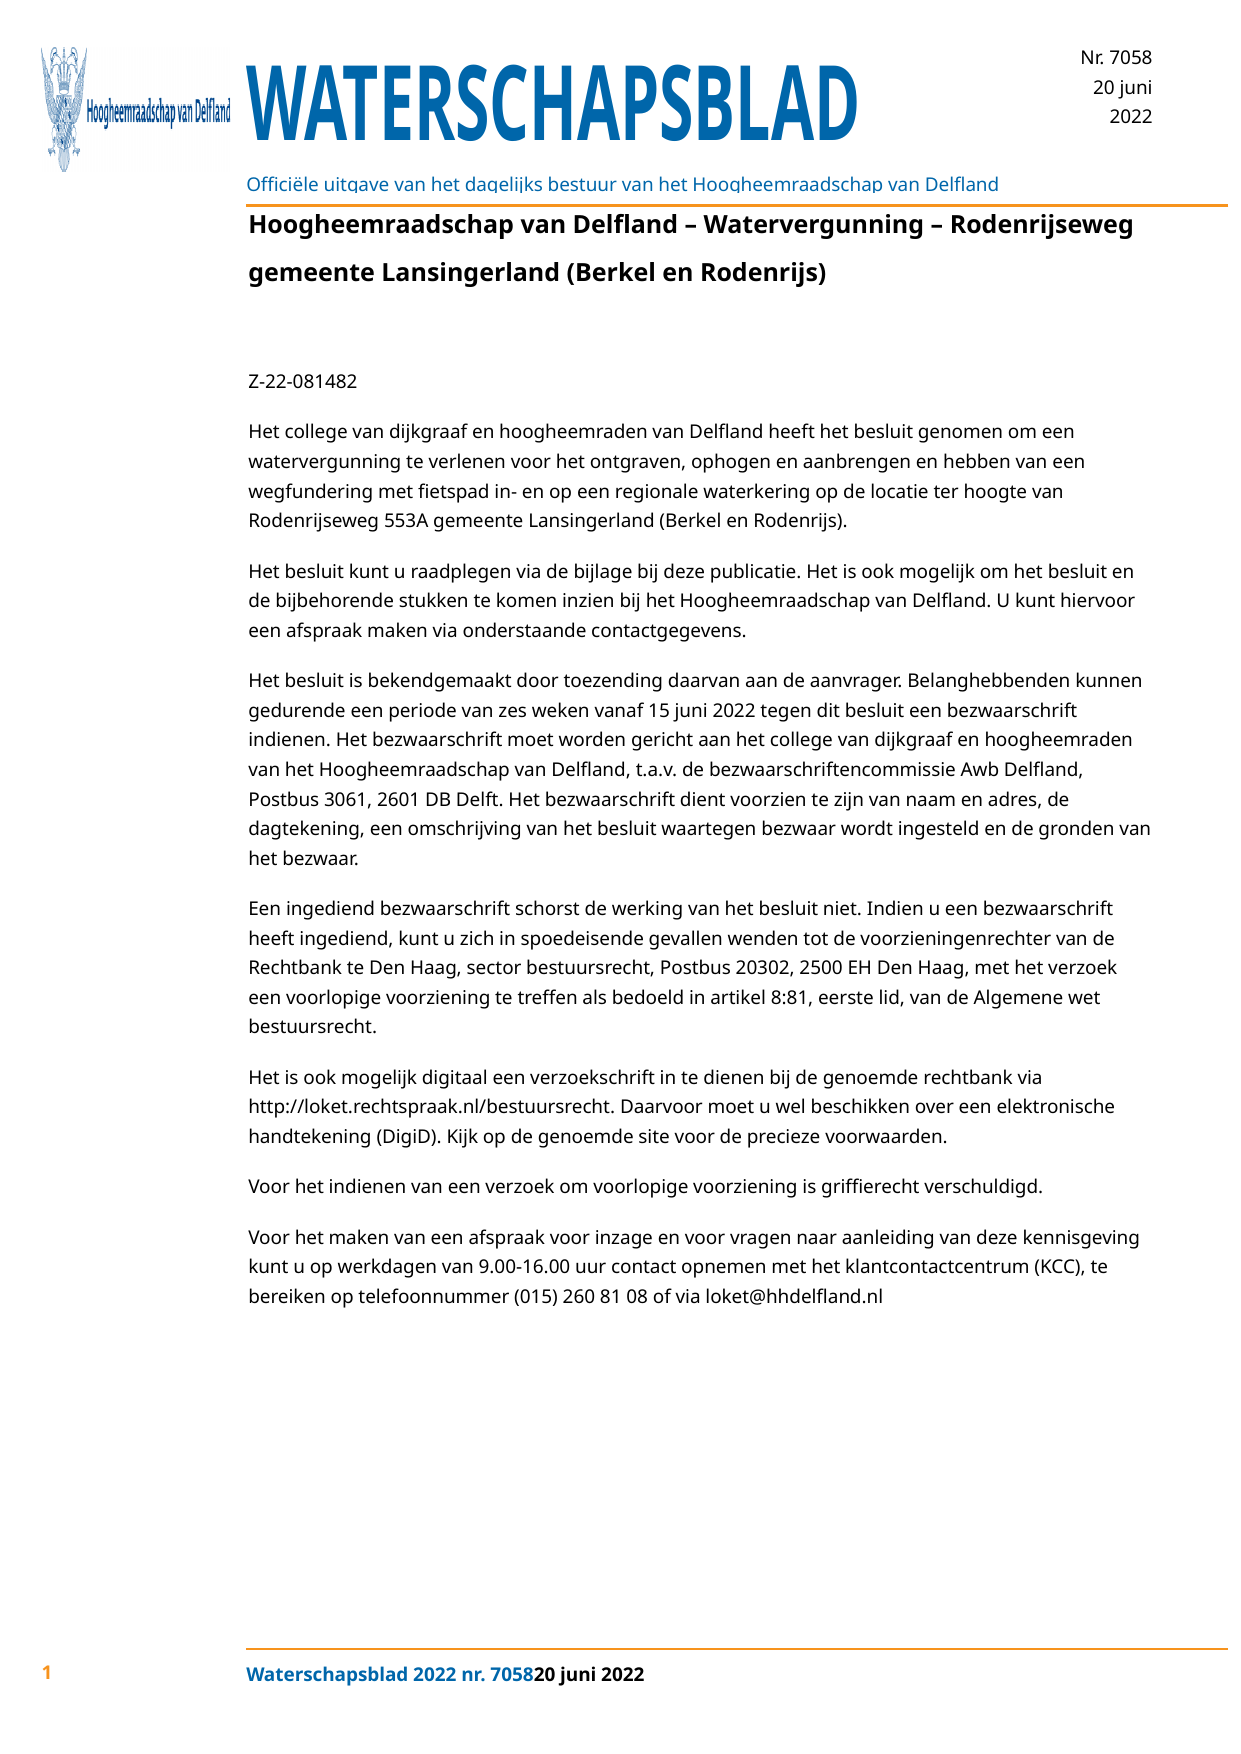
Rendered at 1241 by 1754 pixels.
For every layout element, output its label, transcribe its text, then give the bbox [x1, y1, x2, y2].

text Het college van dijkgraaf en hoogheemraden van Delfland heeft het besluit genomen om een watervergunning te verlenen voor het ontgraven, ophogen en aanbrengen en hebben van een wegfundering met fietspad in- en op een regionale waterkering op de locatie ter hoogte van Rodenrijseweg 553A gemeente Lansingerland (Berkel en Rodenrijs). [248, 419, 1152, 533]
text Voor het indienen van een verzoek om voorlopige voorziening is griffierecht verschuldigd. [248, 1174, 1152, 1199]
text Een ingediend bezwaarschrift schorst de werking van het besluit niet. Indien u een bezwaarschrift heeft ingediend, kunt u zich in spoedeisende gevallen wenden tot de voorzieningenrechter van de Rechtbank te Den Haag, sector bestuursrecht, Postbus 20302, 2500 EH Den Haag, met het verzoek een voorlopige voorziening te treffen als bedoeld in artikel 8:81, eerste lid, van de Algemene wet bestuursrecht. [248, 895, 1152, 1039]
picture [41, 47, 231, 172]
text Hoogheemraadschap van Delfland – Watervergunning – Rodenrijseweg gemeente Lansingerland (Berkel en Rodenrijs) [248, 207, 1152, 288]
text Het besluit is bekendgemaakt door toezending daarvan aan de aanvrager. Belanghebbenden kunnen gedurende een periode van zes weken vanaf 15 juni 2022 tegen dit besluit een bezwaarschrift indienen. Het bezwaarschrift moet worden gericht aan het college van dijkgraaf en hoogheemraden van het Hoogheemraadschap van Delfland, t.a.v. de bezwaarschriftencommissie Awb Delfland, Postbus 3061, 2601 DB Delft. Het bezwaarschrift dient voorzien te zijn van naam en adres, de dagtekening, een omschrijving van het besluit waartegen bezwaar wordt ingesteld en de gronden van het bezwaar. [248, 667, 1152, 871]
text Het is ook mogelijk digitaal een verzoekschrift in te dienen bij de genoemde rechtbank via http://loket.rechtspraak.nl/bestuursrecht. Daarvoor moet u wel beschikken over een elektronische handtekening (DigiD). Kijk op de genoemde site voor de precieze voorwaarden. [248, 1064, 1152, 1149]
text Z-22-081482 [248, 368, 1152, 394]
text Het besluit kunt u raadplegen via de bijlage bij deze publicatie. Het is ook mogelijk om het besluit en de bijbehorende stukken te komen inzien bij het Hoogheemraadschap van Delfland. U kunt hiervoor een afspraak maken via onderstaande contactgegevens. [248, 558, 1152, 643]
text Voor het maken van een afspraak voor inzage en voor vragen naar aanleiding van deze kennisgeving kunt u op werkdagen van 9.00-16.00 uur contact opnemen met het klantcontactcentrum (KCC), te bereiken op telefoonnummer (015) 260 81 08 of via loket@hhdelfland.nl [248, 1224, 1152, 1309]
